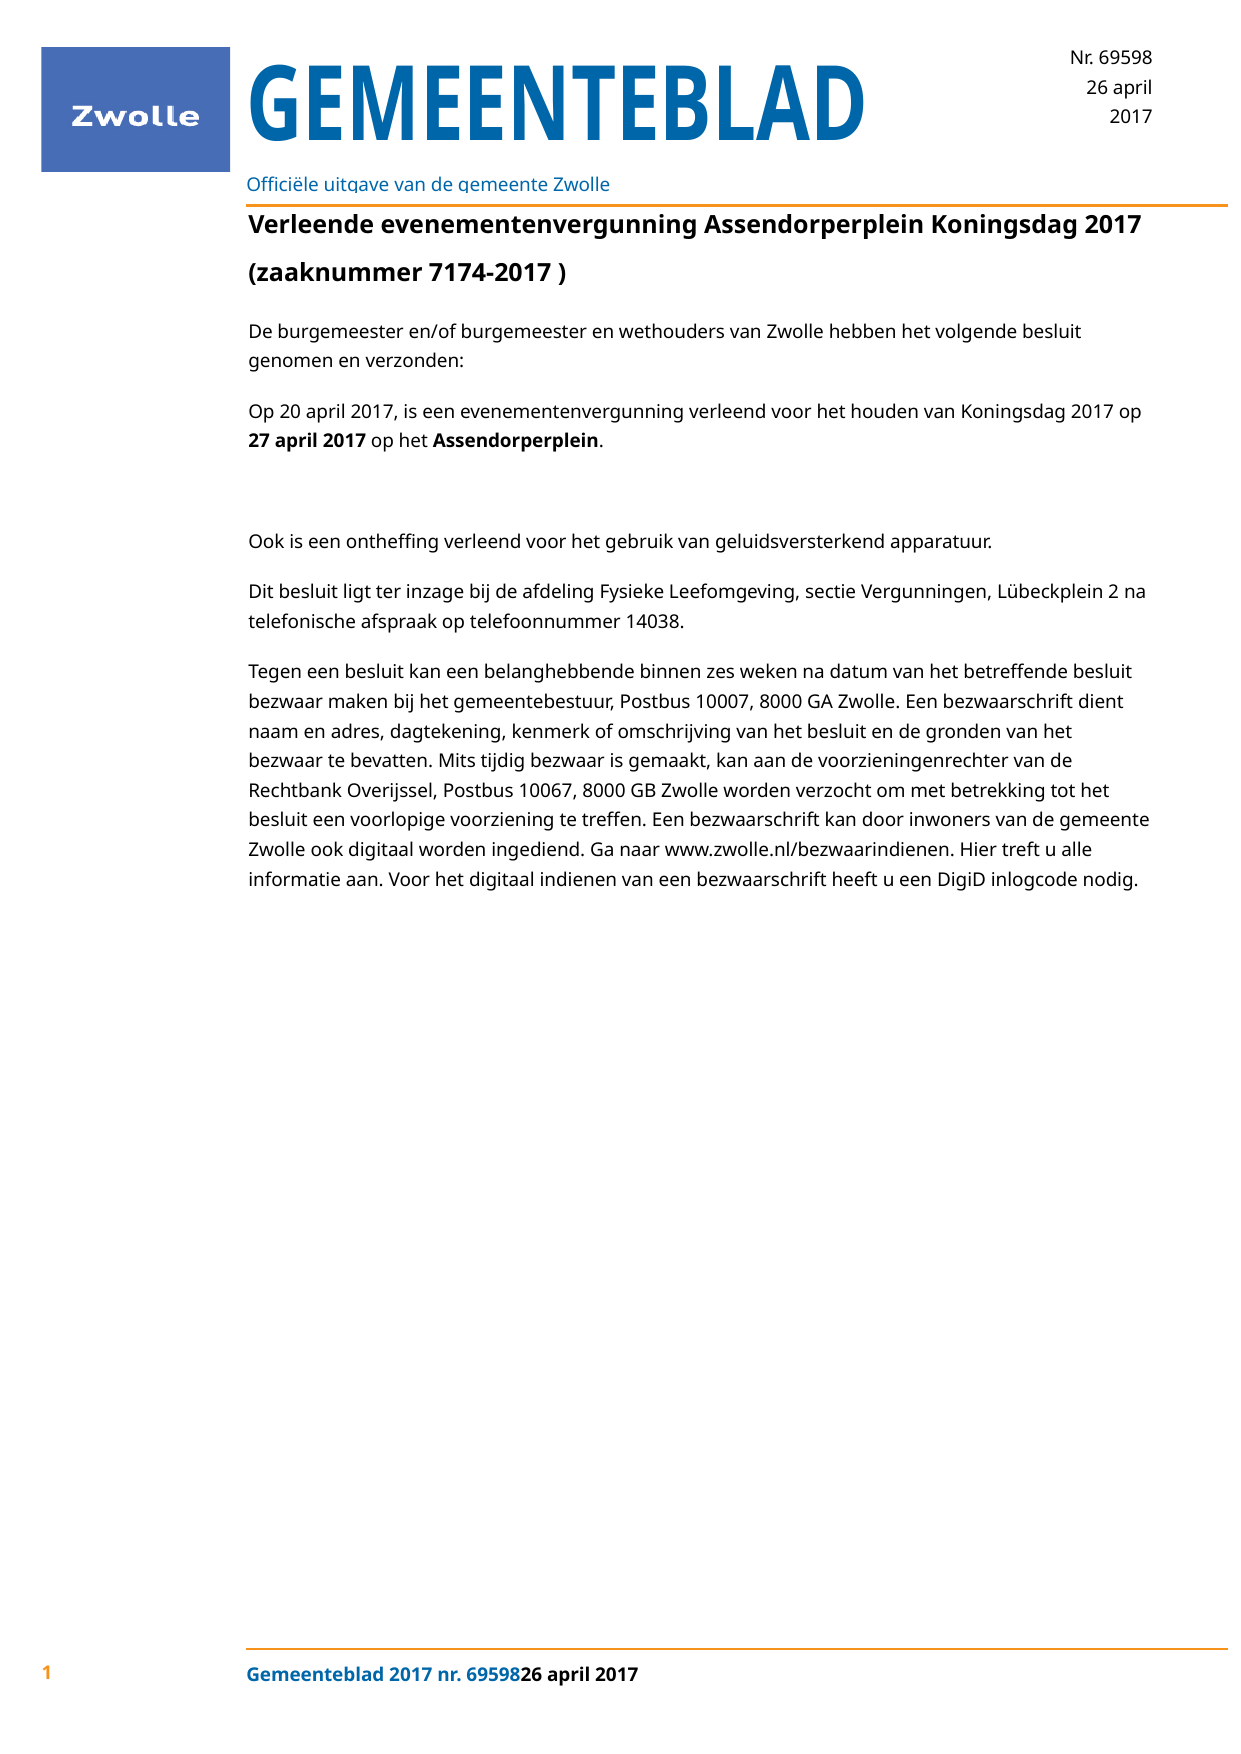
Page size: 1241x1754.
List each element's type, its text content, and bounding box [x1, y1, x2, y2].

text Ook is een ontheffing verleend voor het gebruik van geluidsversterkend apparatuur. [248, 528, 1152, 554]
text De burgemeester en/of burgemeester en wethouders van Zwolle hebben het volgende besluit genomen en verzonden: [248, 318, 1152, 373]
text Verleende evenementenvergunning Assendorperplein Koningsdag 2017 (zaaknummer 7174-2017 ) [248, 207, 1152, 288]
text Op 20 april 2017, is een evenementenvergunning verleend voor het houden van Koningsdag 2017 op 27 april 2017 op het Assendorperplein. [248, 398, 1152, 453]
text Dit besluit ligt ter inzage bij de afdeling Fysieke Leefomgeving, sectie Vergunningen, Lübeckplein 2 na telefonische afspraak op telefoonnummer 14038. [248, 579, 1152, 634]
text Tegen een besluit kan een belanghebbende binnen zes weken na datum van het betreffende besluit bezwaar maken bij het gemeentebestuur, Postbus 10007, 8000 GA Zwolle. Een bezwaarschrift dient naam en adres, dagtekening, kenmerk of omschrijving van het besluit en de gronden van het bezwaar te bevatten. Mits tijdig bezwaar is gemaakt, kan aan de voorzieningenrechter van de Rechtbank Overijssel, Postbus 10067, 8000 GB Zwolle worden verzocht om met betrekking tot het besluit een voorlopige voorziening te treffen. Een bezwaarschrift kan door inwoners van de gemeente Zwolle ook digitaal worden ingediend. Ga naar www.zwolle.nl/bezwaarindienen. Hier treft u alle informatie aan. Voor het digitaal indienen van een bezwaarschrift heeft u een DigiD inlogcode nodig. [248, 659, 1152, 892]
picture [41, 47, 231, 172]
